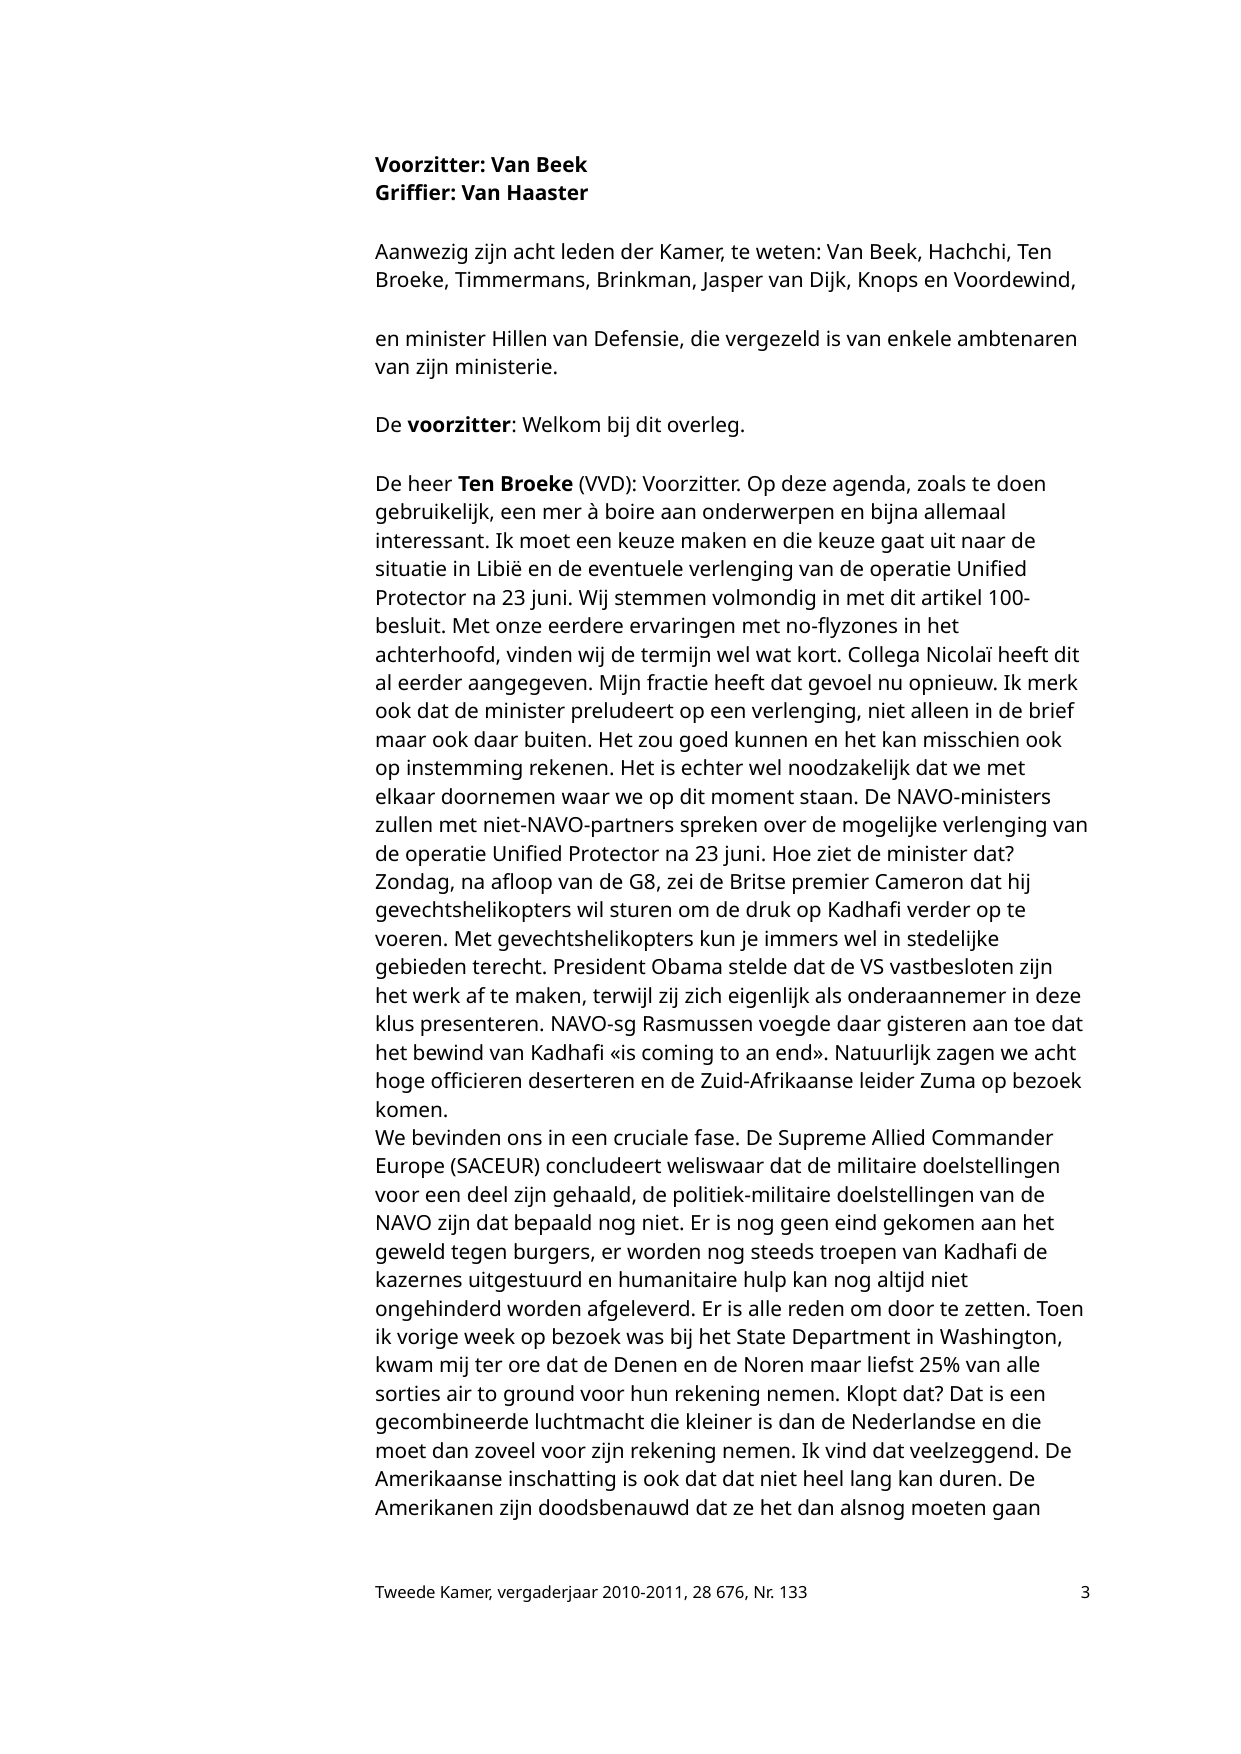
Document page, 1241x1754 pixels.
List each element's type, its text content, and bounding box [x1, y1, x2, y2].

text Griffier: Van Haaster [375, 178, 1090, 207]
text Voorzitter: Van Beek [375, 150, 1090, 178]
text en minister Hillen van Defensie, die vergezeld is van enkele ambtenaren van zijn ministerie. [375, 324, 1090, 381]
text Aanwezig zijn acht leden der Kamer, te weten: Van Beek, Hachchi, Ten Broeke, Timmermans, Brinkman, Jasper van Dijk, Knops en Voordewind, [375, 237, 1090, 294]
text Zondag, na afloop van de G8, zei de Britse premier Cameron dat hij gevechtshelikopters wil sturen om de druk op Kadhafi verder op te voeren. Met gevechtshelikopters kun je immers wel in stedelijke gebieden terecht. President Obama stelde dat de VS vastbesloten zijn het werk af te maken, terwijl zij zich eigenlijk als onderaannemer in deze klus presenteren. NAVO-sg Rasmussen voegde daar gisteren aan toe dat het bewind van Kadhafi «is coming to an end». Natuurlijk zagen we acht hoge officieren deserteren en de Zuid-Afrikaanse leider Zuma op bezoek komen. [375, 867, 1090, 1123]
text De voorzitter: Welkom bij dit overleg. [375, 411, 1090, 439]
text De heer Ten Broeke (VVD): Voorzitter. Op deze agenda, zoals te doen gebruikelijk, een mer à boire aan onderwerpen en bijna allemaal interessant. Ik moet een keuze maken en die keuze gaat uit naar de situatie in Libië en de eventuele verlenging van de operatie Unified Protector na 23 juni. Wij stemmen volmondig in met dit artikel 100-besluit. Met onze eerdere ervaringen met no-flyzones in het achterhoofd, vinden wij de termijn wel wat kort. Collega Nicolaï heeft dit al eerder aangegeven. Mijn fractie heeft dat gevoel nu opnieuw. Ik merk ook dat de minister preludeert op een verlenging, niet alleen in de brief maar ook daar buiten. Het zou goed kunnen en het kan misschien ook op instemming rekenen. Het is echter wel noodzakelijk dat we met elkaar doornemen waar we op dit moment staan. De NAVO-ministers zullen met niet-NAVO-partners spreken over de mogelijke verlenging van de operatie Unified Protector na 23 juni. Hoe ziet de minister dat? [375, 469, 1090, 867]
text We bevinden ons in een cruciale fase. De Supreme Allied Commander Europe (SACEUR) concludeert weliswaar dat de militaire doelstellingen voor een deel zijn gehaald, de politiek-militaire doelstellingen van de NAVO zijn dat bepaald nog niet. Er is nog geen eind gekomen aan het geweld tegen burgers, er worden nog steeds troepen van Kadhafi de kazernes uitgestuurd en humanitaire hulp kan nog altijd niet ongehinderd worden afgeleverd. Er is alle reden om door te zetten. Toen ik vorige week op bezoek was bij het State Department in Washington, kwam mij ter ore dat de Denen en de Noren maar liefst 25% van alle sorties air to ground voor hun rekening nemen. Klopt dat? Dat is een gecombineerde luchtmacht die kleiner is dan de Nederlandse en die moet dan zoveel voor zijn rekening nemen. Ik vind dat veelzeggend. De Amerikaanse inschatting is ook dat dat niet heel lang kan duren. De Amerikanen zijn doodsbenauwd dat ze het dan alsnog moeten gaan [375, 1123, 1090, 1521]
